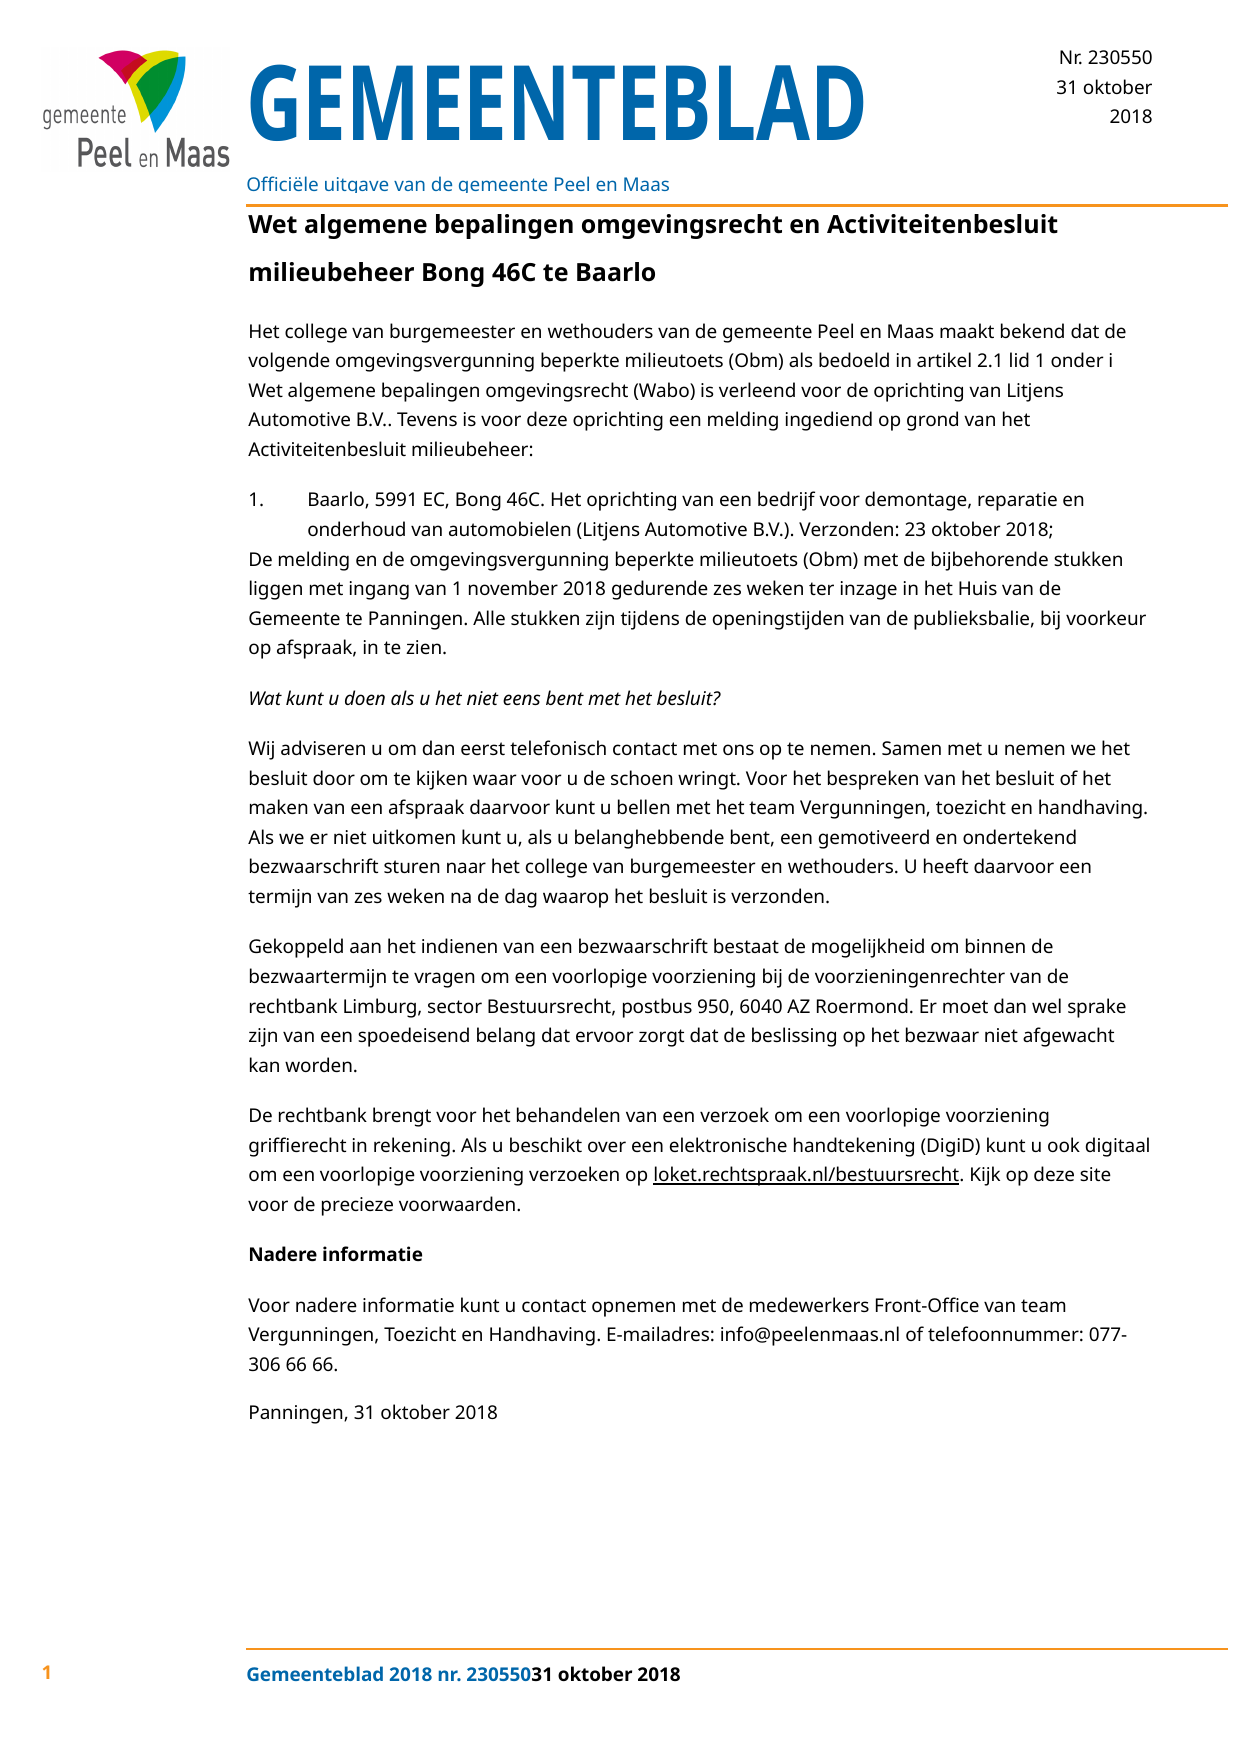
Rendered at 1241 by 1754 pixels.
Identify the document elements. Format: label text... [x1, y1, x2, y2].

text Wij adviseren u om dan eerst telefonisch contact met ons op te nemen. Samen met u nemen we het besluit door om te kijken waar voor u de schoen wringt. Voor het bespreken van het besluit of het maken van een afspraak daarvoor kunt u bellen met het team Vergunningen, toezicht en handhaving. Als we er niet uitkomen kunt u, als u belanghebbende bent, een gemotiveerd en ondertekend bezwaarschrift sturen naar het college van burgemeester en wethouders. U heeft daarvoor een termijn van zes weken na de dag waarop het besluit is verzonden. [248, 735, 1152, 909]
text Voor nadere informatie kunt u contact opnemen met de medewerkers Front-Office van team Vergunningen, Toezicht en Handhaving. E-mailadres: info@peelenmaas.nl of telefoonnummer: 077-306 66 66. [248, 1292, 1152, 1377]
text Nadere informatie [248, 1242, 1152, 1267]
text Wat kunt u doen als u het niet eens bent met het besluit? [248, 685, 1152, 711]
text De rechtbank brengt voor het behandelen van een verzoek om een voorlopige voorziening griffierecht in rekening. Als u beschikt over een elektronische handtekening (DigiD) kunt u ook digitaal om een voorlopige voorziening verzoeken op loket.rechtspraak.nl/bestuursrecht. Kijk op deze site voor de precieze voorwaarden. [248, 1102, 1152, 1217]
text Gekoppeld aan het indienen van een bezwaarschrift bestaat de mogelijkheid om binnen de bezwaartermijn te vragen om een voorlopige voorziening bij de voorzieningenrechter van de rechtbank Limburg, sector Bestuursrecht, postbus 950, 6040 AZ Roermond. Er moet dan wel sprake zijn van een spoedeisend belang dat ervoor zorgt dat de beslissing op het bezwaar niet afgewacht kan worden. [248, 934, 1152, 1078]
text Wet algemene bepalingen omgevingsrecht en Activiteitenbesluit milieubeheer Bong 46C te Baarlo [248, 207, 1152, 288]
text Het college van burgemeester en wethouders van de gemeente Peel en Maas maakt bekend dat de volgende omgevingsvergunning beperkte milieutoets (Obm) als bedoeld in artikel 2.1 lid 1 onder i Wet algemene bepalingen omgevingsrecht (Wabo) is verleend voor de oprichting van Litjens Automotive B.V.. Tevens is voor deze oprichting een melding ingediend op grond van het Activiteitenbesluit milieubeheer: [248, 318, 1152, 462]
picture [41, 47, 231, 172]
text De melding en de omgevingsvergunning beperkte milieutoets (Obm) met de bijbehorende stukken liggen met ingang van 1 november 2018 gedurende zes weken ter inzage in het Huis van de Gemeente te Panningen. Alle stukken zijn tijdens de openingstijden van de publieksbalie, bij voorkeur op afspraak, in te zien. [248, 546, 1152, 660]
list Baarlo, 5991 EC, Bong 46C. Het oprichting van een bedrijf voor demontage, reparatie en onderhoud van automobielen (Litjens Automotive B.V.). Verzonden: 23 oktober 2018; [248, 487, 1152, 542]
text Panningen, 31 oktober 2018 [248, 1399, 1152, 1425]
